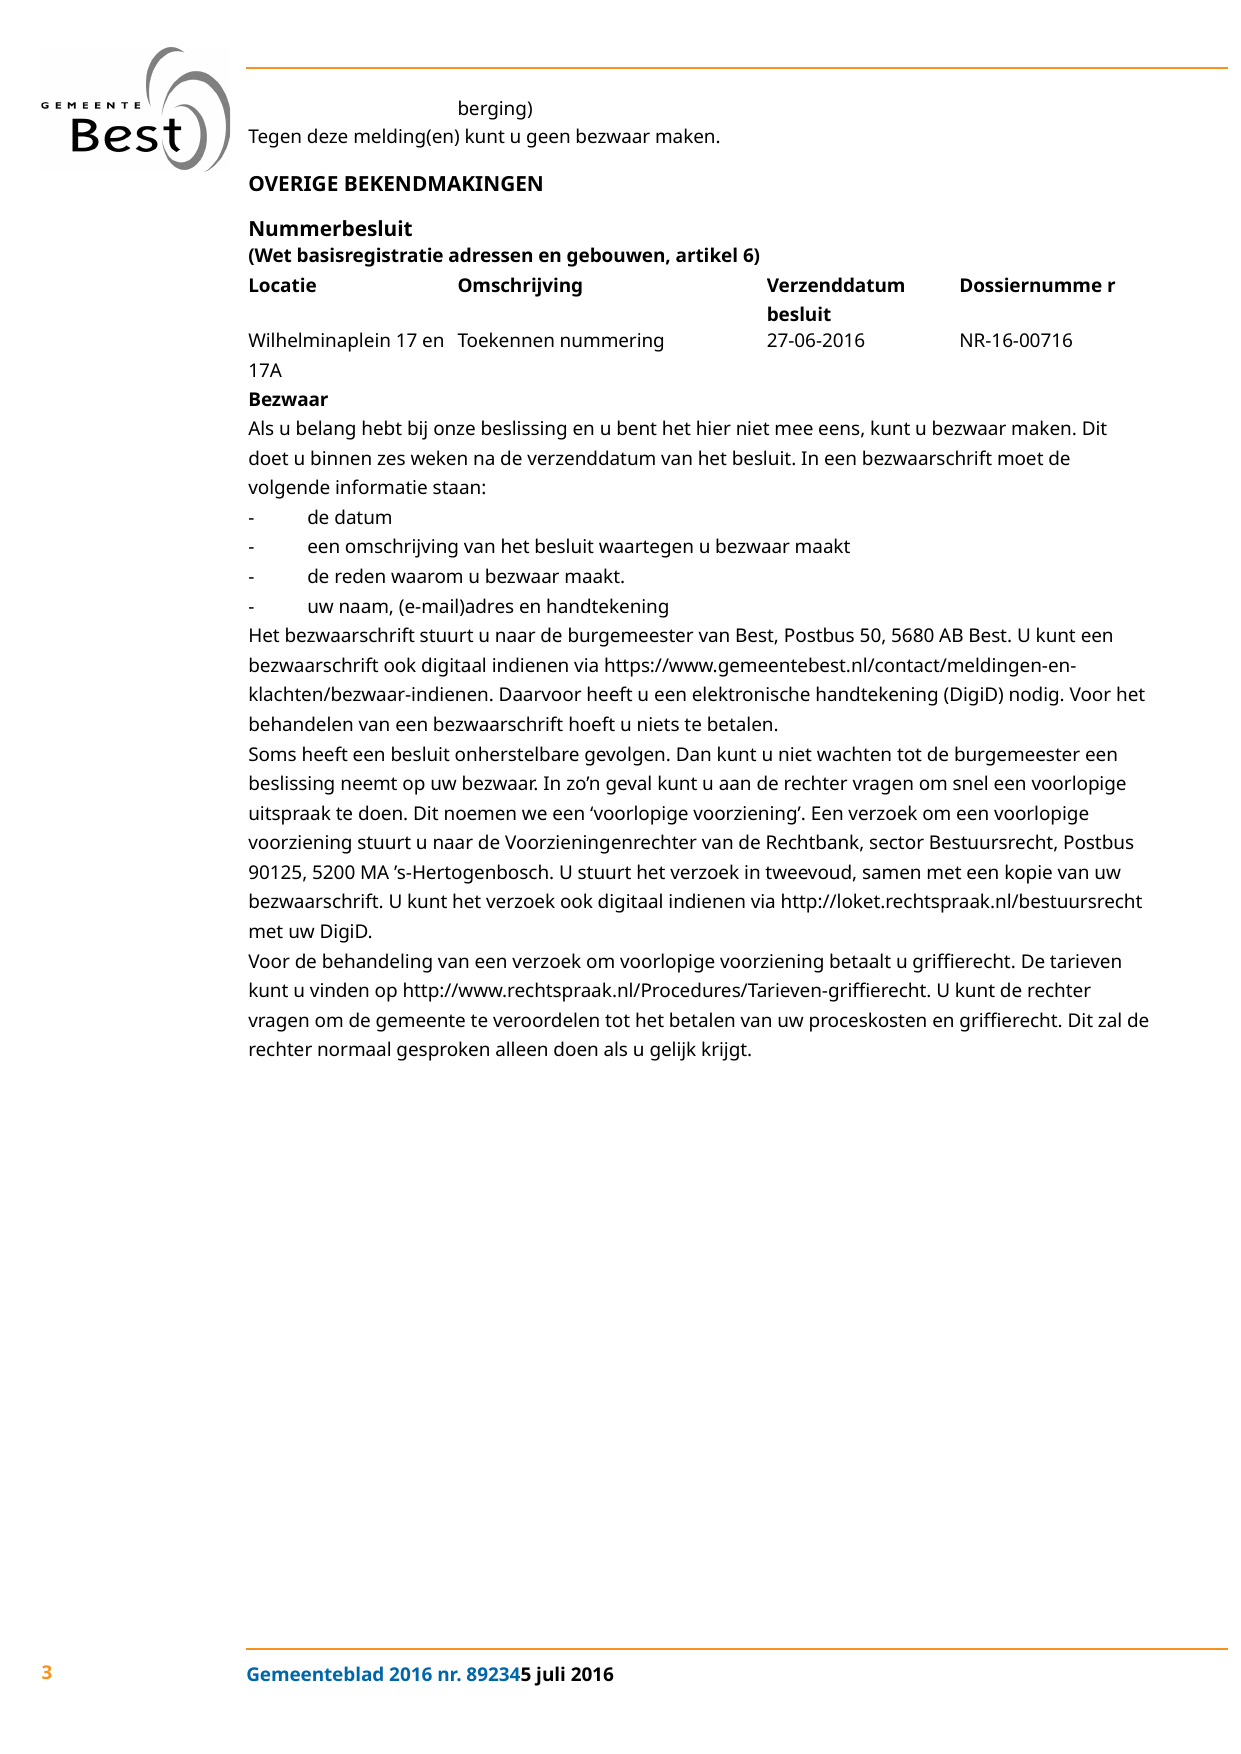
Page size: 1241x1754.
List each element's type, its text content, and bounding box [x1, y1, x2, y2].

text (Wet basisregistratie adressen en gebouwen, artikel 6) [248, 242, 1152, 268]
table_cell NR-16-00716 [959, 327, 1152, 383]
text Als u belang hebt bij onze beslissing en u bent het hier niet mee eens, kunt u bezwaar maken. Dit doet u binnen zes weken na de verzenddatum van het besluit. In een bezwaarschrift moet de volgende informatie staan: [248, 415, 1152, 500]
text Voor de behandeling van een verzoek om voorlopige voorziening betaalt u griffierecht. De tarieven kunt u vinden op http://www.rechtspraak.nl/Procedures/Tarieven-griffierecht. U kunt de rechter vragen om de gemeente te veroordelen tot het betalen van uw proceskosten en griffierecht. Dit zal de rechter normaal gesproken alleen doen als u gelijk krijgt. [248, 948, 1152, 1062]
list uw naam, (e-mail)adres en handtekening [248, 593, 1152, 619]
table_header Verzenddatum besluit [767, 272, 959, 327]
list een omschrijving van het besluit waartegen u bezwaar maakt [248, 534, 1152, 559]
text Nummerbesluit [248, 214, 1152, 242]
picture [41, 47, 231, 172]
table_cell [248, 95, 457, 121]
table_header Omschrijving [457, 272, 767, 327]
text Tegen deze melding(en) kunt u geen bezwaar maken. [248, 124, 1152, 149]
text Het bezwaarschrift stuurt u naar de burgemeester van Best, Postbus 50, 5680 AB Best. U kunt een bezwaarschrift ook digitaal indienen via https://www.gemeentebest.nl/contact/meldingen-en-klachten/bezwaar-indienen. Daarvoor heeft u een elektronische handtekening (DigiD) nodig. Voor het behandelen van een bezwaarschrift hoeft u niets te betalen. [248, 622, 1152, 737]
list de reden waarom u bezwaar maakt. [248, 563, 1152, 589]
table_header Locatie [248, 272, 457, 327]
table_cell 27-06-2016 [767, 327, 959, 383]
text OVERIGE BEKENDMAKINGEN [248, 169, 1152, 198]
table_header Dossiernumme r [959, 272, 1152, 327]
text Soms heeft een besluit onherstelbare gevolgen. Dan kunt u niet wachten tot de burgemeester een beslissing neemt op uw bezwaar. In zo’n geval kunt u aan de rechter vragen om snel een voorlopige uitspraak te doen. Dit noemen we een ‘voorlopige voorziening’. Een verzoek om een voorlopige voorziening stuurt u naar de Voorzieningenrechter van de Rechtbank, sector Bestuursrecht, Postbus 90125, 5200 MA ’s-Hertogenbosch. U stuurt het verzoek in tweevoud, samen met een kopie van uw bezwaarschrift. U kunt het verzoek ook digitaal indienen via http://loket.rechtspraak.nl/bestuursrecht met uw DigiD. [248, 741, 1152, 944]
text Bezwaar [248, 386, 1152, 412]
table_cell [767, 95, 959, 121]
list de datum [248, 504, 1152, 530]
table_cell berging) [457, 95, 767, 121]
table_cell Wilhelminaplein 17 en 17A [248, 327, 457, 383]
table_cell Toekennen nummering [457, 327, 767, 383]
table_cell [959, 95, 1152, 121]
